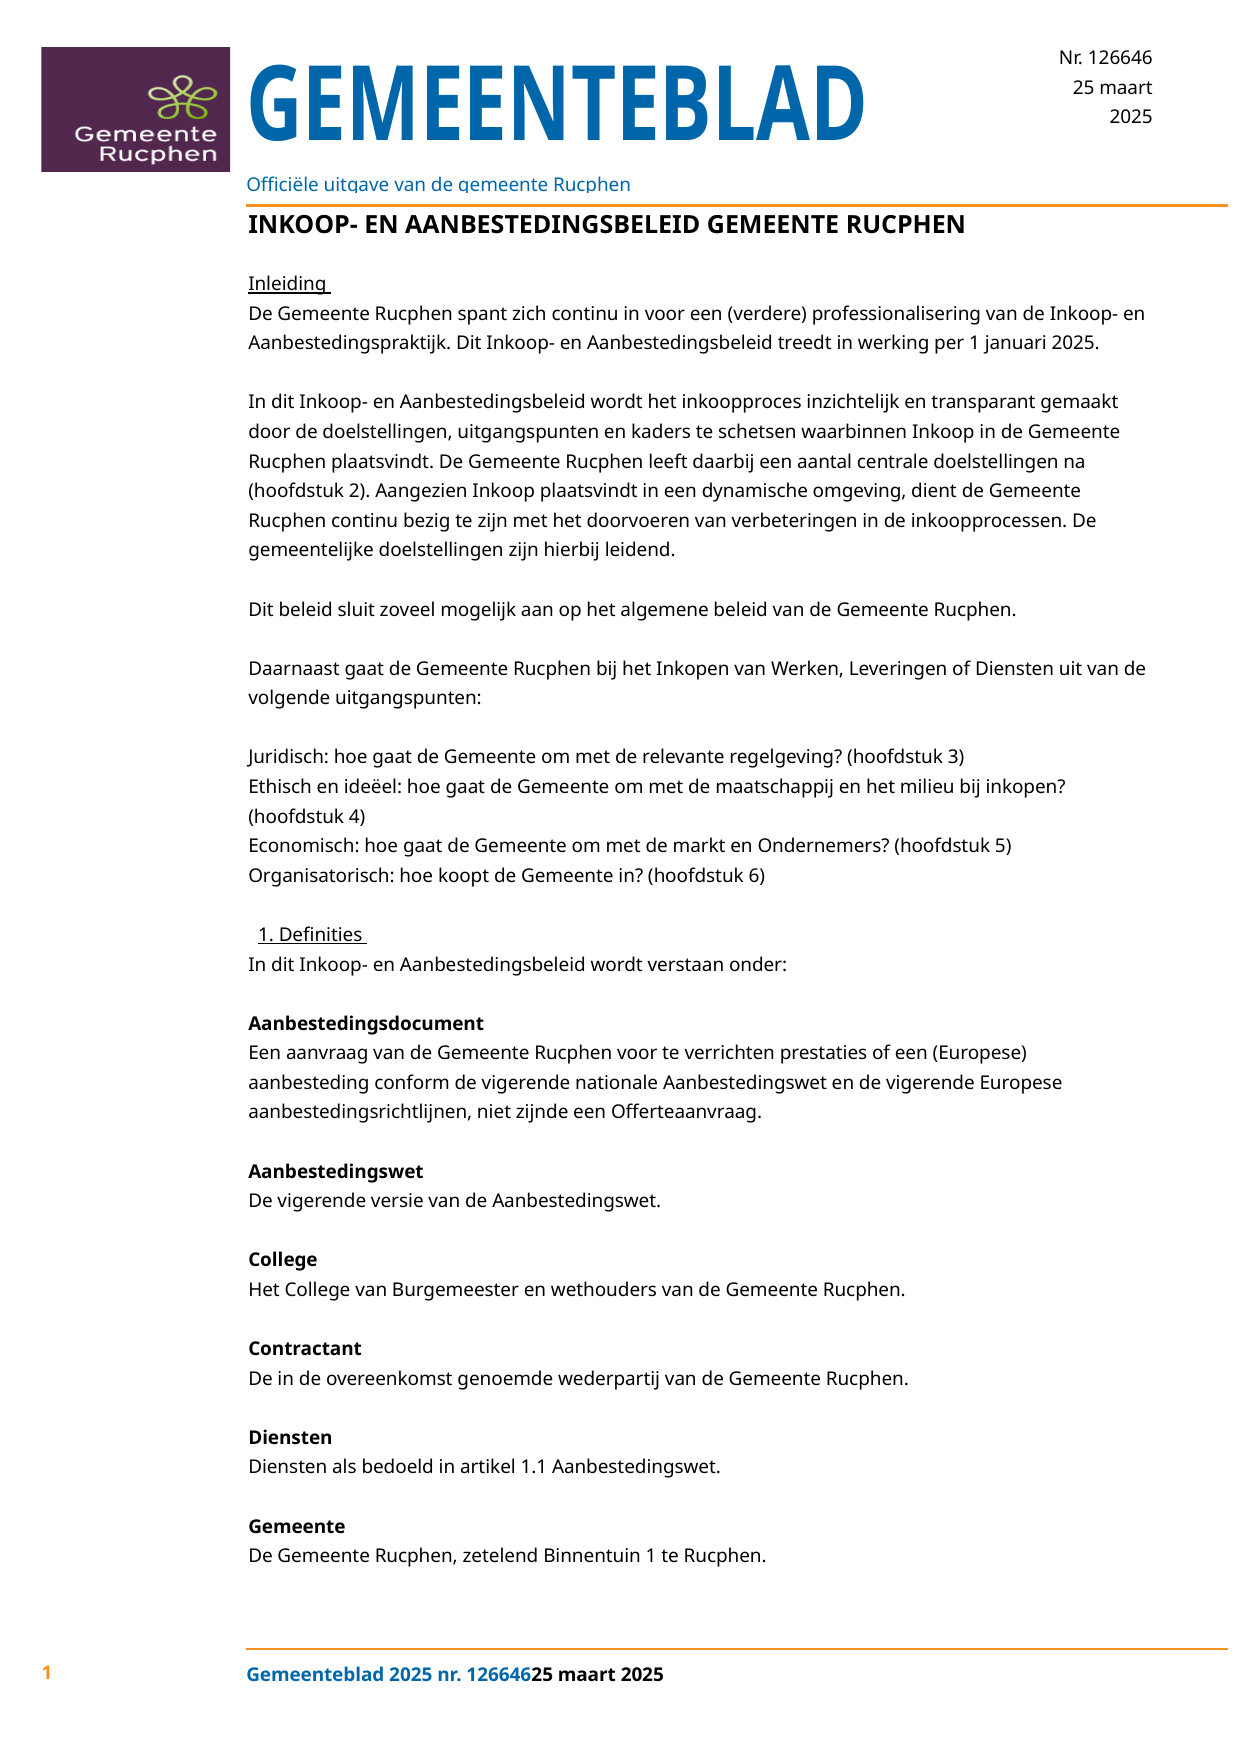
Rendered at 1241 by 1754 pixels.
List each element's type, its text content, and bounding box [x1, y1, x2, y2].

text De in de overeenkomst genoemde wederpartij van de Gemeente Rucphen. [248, 1365, 1152, 1391]
text In dit Inkoop- en Aanbestedingsbeleid wordt verstaan onder: [248, 951, 1152, 976]
text Juridisch: hoe gaat de Gemeente om met de relevante regelgeving? (hoofdstuk 3) [248, 744, 1152, 769]
text Gemeente [248, 1513, 1152, 1538]
text College [248, 1247, 1152, 1272]
text Aanbestedingsdocument [248, 1010, 1152, 1036]
text Diensten [248, 1424, 1152, 1450]
text Daarnaast gaat de Gemeente Rucphen bij het Inkopen van Werken, Leveringen of Diensten uit van de volgende uitgangspunten: [248, 655, 1152, 710]
text 1. Definities [248, 921, 1152, 947]
text Aanbestedingswet [248, 1158, 1152, 1183]
text In dit Inkoop- en Aanbestedingsbeleid wordt het inkoopproces inzichtelijk en transparant gemaakt door de doelstellingen, uitgangspunten en kaders te schetsen waarbinnen Inkoop in de Gemeente Rucphen plaatsvindt. De Gemeente Rucphen leeft daarbij een aantal centrale doelstellingen na (hoofdstuk 2). Aangezien Inkoop plaatsvindt in een dynamische omgeving, dient de Gemeente Rucphen continu bezig te zijn met het doorvoeren van verbeteringen in de inkoopprocessen. De gemeentelijke doelstellingen zijn hierbij leidend. [248, 389, 1152, 562]
text Contractant [248, 1335, 1152, 1361]
text Dit beleid sluit zoveel mogelijk aan op het algemene beleid van de Gemeente Rucphen. [248, 596, 1152, 621]
text De vigerende versie van de Aanbestedingswet. [248, 1187, 1152, 1213]
text De Gemeente Rucphen spant zich continu in voor een (verdere) professionalisering van de Inkoop- en Aanbestedingspraktijk. Dit Inkoop- en Aanbestedingsbeleid treedt in werking per 1 januari 2025. [248, 300, 1152, 355]
text Het College van Burgemeester en wethouders van de Gemeente Rucphen. [248, 1276, 1152, 1302]
text Diensten als bedoeld in artikel 1.1 Aanbestedingswet. [248, 1454, 1152, 1479]
text Ethisch en ideëel: hoe gaat de Gemeente om met de maatschappij en het milieu bij inkopen? (hoofdstuk 4) [248, 773, 1152, 828]
text Economisch: hoe gaat de Gemeente om met de markt en Ondernemers? (hoofdstuk 5) [248, 832, 1152, 858]
text Organisatorisch: hoe koopt de Gemeente in? (hoofdstuk 6) [248, 862, 1152, 888]
text Een aanvraag van de Gemeente Rucphen voor te verrichten prestaties of een (Europese) aanbesteding conform de vigerende nationale Aanbestedingswet en de vigerende Europese aanbestedingsrichtlijnen, niet zijnde een Offerteaanvraag. [248, 1039, 1152, 1124]
text De Gemeente Rucphen, zetelend Binnentuin 1 te Rucphen. [248, 1542, 1152, 1568]
picture [41, 47, 231, 172]
text Inleiding [248, 270, 1152, 296]
text INKOOP- EN AANBESTEDINGSBELEID GEMEENTE RUCPHEN [248, 207, 1152, 241]
